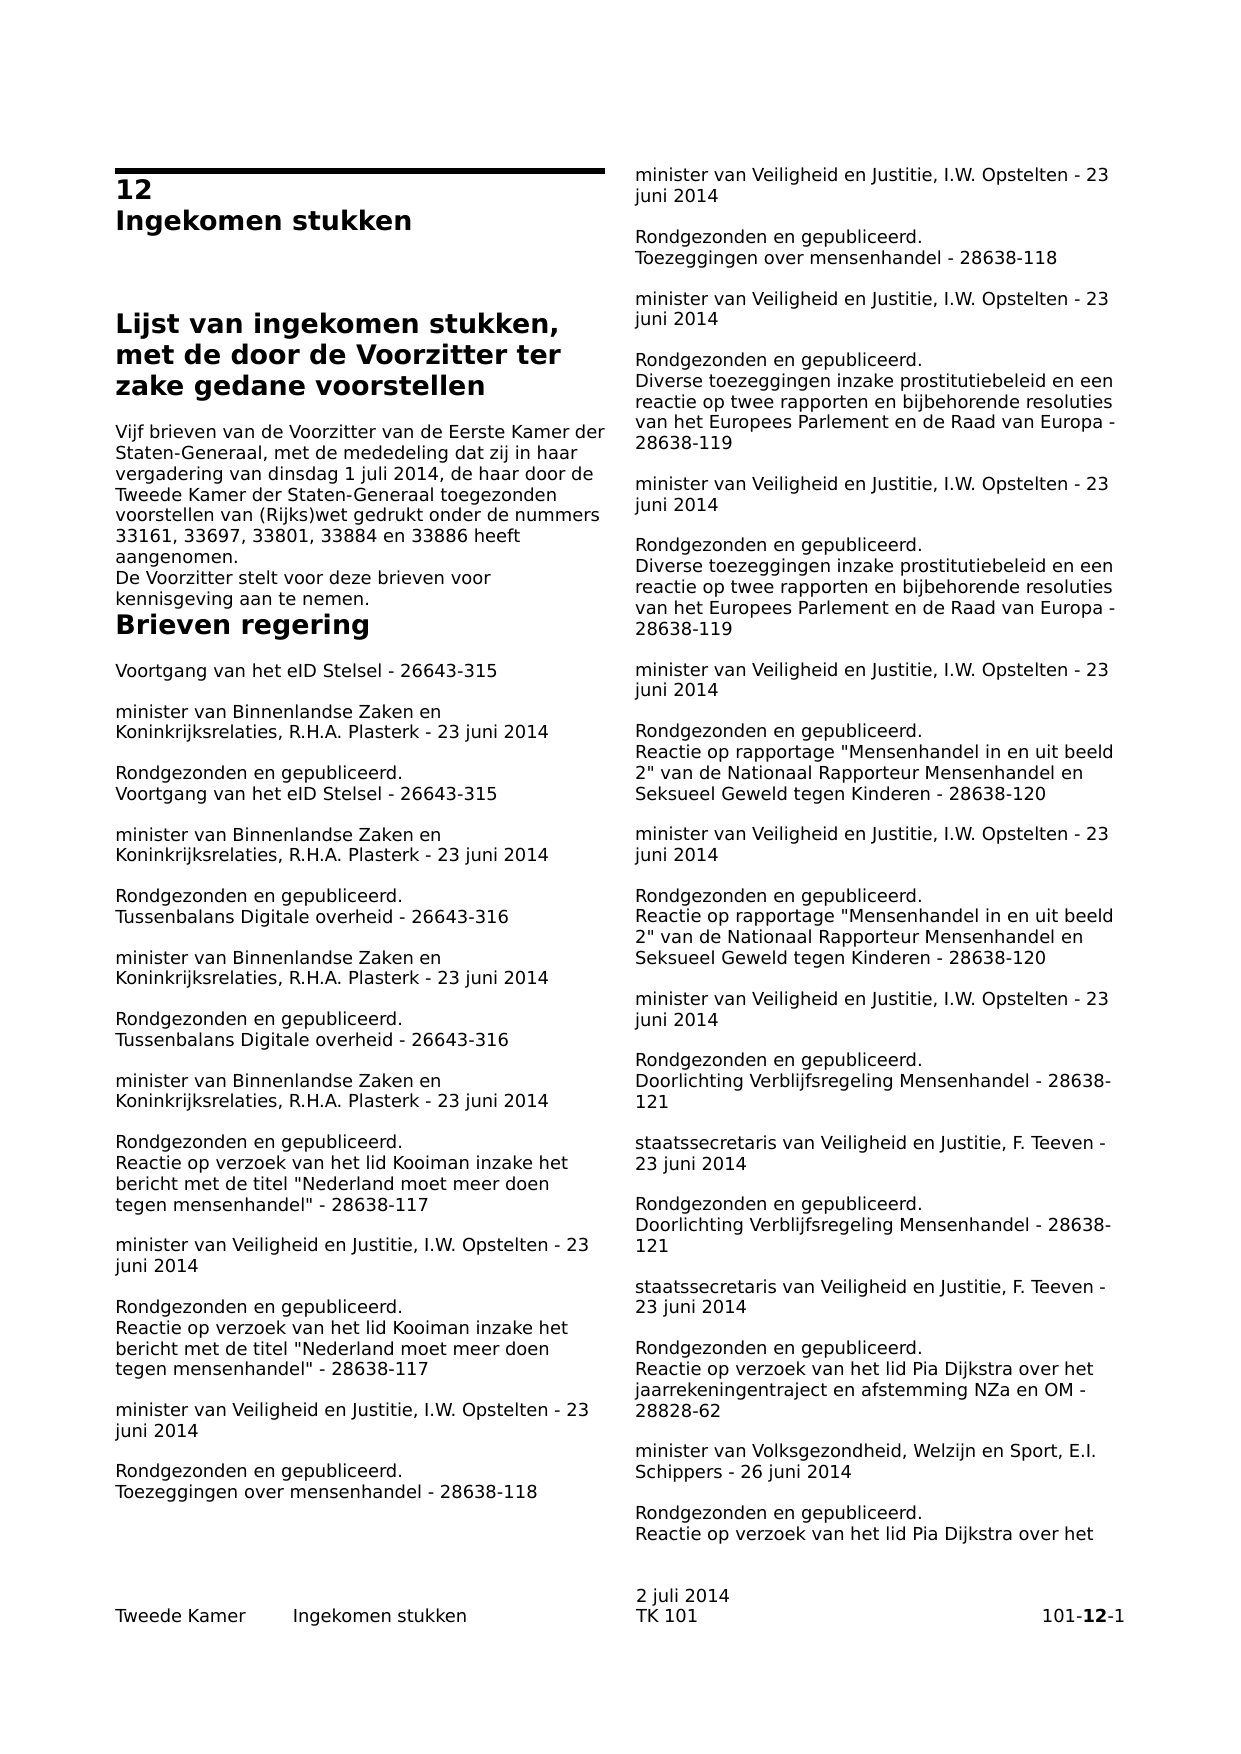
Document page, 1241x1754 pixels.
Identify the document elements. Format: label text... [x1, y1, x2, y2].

text Rondgezonden en gepubliceerd. [115, 1461, 605, 1482]
text Rondgezonden en gepubliceerd. [635, 227, 1125, 247]
text minister van Veiligheid en Justitie, I.W. Opstelten - 23 juni 2014 [635, 824, 1125, 866]
text minister van Veiligheid en Justitie, I.W. Opstelten - 23 juni 2014 [635, 165, 1125, 207]
text Reactie op verzoek van het lid Kooiman inzake het bericht met de titel "Nederland moet meer doen tegen mensenhandel" - 28638-117 [115, 1153, 605, 1215]
text minister van Veiligheid en Justitie, I.W. Opstelten - 23 juni 2014 [635, 659, 1125, 701]
text Rondgezonden en gepubliceerd. [115, 1132, 605, 1153]
text minister van Veiligheid en Justitie, I.W. Opstelten - 23 juni 2014 [635, 474, 1125, 515]
text Rondgezonden en gepubliceerd. [115, 886, 605, 907]
text Reactie op verzoek van het lid Pia Dijkstra over het [635, 1523, 1125, 1544]
text Rondgezonden en gepubliceerd. [635, 535, 1125, 556]
title 12 Ingekomen stukken [115, 174, 605, 237]
text Rondgezonden en gepubliceerd. [115, 763, 605, 784]
text Diverse toezeggingen inzake prostitutiebeleid en een reactie op twee rapporten en bijbehorende resoluties van het Europees Parlement en de Raad van Europa - 28638-119 [635, 556, 1125, 639]
text Rondgezonden en gepubliceerd. [635, 1338, 1125, 1359]
text De Voorzitter stelt voor deze brieven voor kennisgeving aan te nemen. [115, 568, 605, 609]
text Doorlichting Verblijfsregeling Mensenhandel - 28638-121 [635, 1215, 1125, 1256]
text Rondgezonden en gepubliceerd. [635, 1050, 1125, 1071]
text minister van Binnenlandse Zaken en Koninkrijksrelaties, R.H.A. Plasterk - 23 juni 2014 [115, 947, 605, 989]
text Doorlichting Verblijfsregeling Mensenhandel - 28638-121 [635, 1071, 1125, 1113]
text staatssecretaris van Veiligheid en Justitie, F. Teeven - 23 juni 2014 [635, 1133, 1125, 1174]
title Lijst van ingekomen stukken, met de door de Voorzitter ter zake gedane voorstellen [115, 308, 605, 402]
text Rondgezonden en gepubliceerd. [635, 1503, 1125, 1523]
text Voortgang van het eID Stelsel - 26643-315 [115, 661, 605, 681]
text Tussenbalans Digitale overheid - 26643-316 [115, 1030, 605, 1051]
title Brieven regering [115, 609, 605, 641]
text minister van Veiligheid en Justitie, I.W. Opstelten - 23 juni 2014 [115, 1235, 605, 1277]
text Rondgezonden en gepubliceerd. [115, 1297, 605, 1317]
text Reactie op verzoek van het lid Pia Dijkstra over het jaarrekeningentraject en afstemming NZa en OM - 28828-62 [635, 1359, 1125, 1421]
text minister van Binnenlandse Zaken en Koninkrijksrelaties, R.H.A. Plasterk - 23 juni 2014 [115, 824, 605, 866]
text minister van Volksgezondheid, Welzijn en Sport, E.I. Schippers - 26 juni 2014 [635, 1441, 1125, 1483]
text minister van Veiligheid en Justitie, I.W. Opstelten - 23 juni 2014 [635, 288, 1125, 330]
text Rondgezonden en gepubliceerd. [635, 886, 1125, 906]
text Tussenbalans Digitale overheid - 26643-316 [115, 907, 605, 927]
text minister van Veiligheid en Justitie, I.W. Opstelten - 23 juni 2014 [635, 989, 1125, 1030]
text minister van Binnenlandse Zaken en Koninkrijksrelaties, R.H.A. Plasterk - 23 juni 2014 [115, 1071, 605, 1112]
text Toezeggingen over mensenhandel - 28638-118 [635, 247, 1125, 268]
text Reactie op verzoek van het lid Kooiman inzake het bericht met de titel "Nederland moet meer doen tegen mensenhandel" - 28638-117 [115, 1317, 605, 1380]
text Reactie op rapportage "Mensenhandel in en uit beeld 2" van de Nationaal Rapporteur Mensenhandel en Seksueel Geweld tegen Kinderen - 28638-120 [635, 742, 1125, 804]
text Reactie op rapportage "Mensenhandel in en uit beeld 2" van de Nationaal Rapporteur Mensenhandel en Seksueel Geweld tegen Kinderen - 28638-120 [635, 906, 1125, 969]
text Voortgang van het eID Stelsel - 26643-315 [115, 784, 605, 804]
text Rondgezonden en gepubliceerd. [635, 1194, 1125, 1215]
text Rondgezonden en gepubliceerd. [635, 350, 1125, 371]
text Rondgezonden en gepubliceerd. [115, 1009, 605, 1030]
text Vijf brieven van de Voorzitter van de Eerste Kamer der Staten-Generaal, met de mededeling dat zij in haar vergadering van dinsdag 1 juli 2014, de haar door de Tweede Kamer der Staten-Generaal toegezonden voorstellen van (Rijks)wet gedrukt onder de nummers 33161, 33697, 33801, 33884 en 33886 heeft aangenomen. [115, 422, 605, 568]
text minister van Binnenlandse Zaken en Koninkrijksrelaties, R.H.A. Plasterk - 23 juni 2014 [115, 701, 605, 743]
text minister van Veiligheid en Justitie, I.W. Opstelten - 23 juni 2014 [115, 1400, 605, 1441]
text Toezeggingen over mensenhandel - 28638-118 [115, 1482, 605, 1503]
text staatssecretaris van Veiligheid en Justitie, F. Teeven - 23 juni 2014 [635, 1276, 1125, 1318]
text Rondgezonden en gepubliceerd. [635, 721, 1125, 742]
text Diverse toezeggingen inzake prostitutiebeleid en een reactie op twee rapporten en bijbehorende resoluties van het Europees Parlement en de Raad van Europa - 28638-119 [635, 371, 1125, 454]
